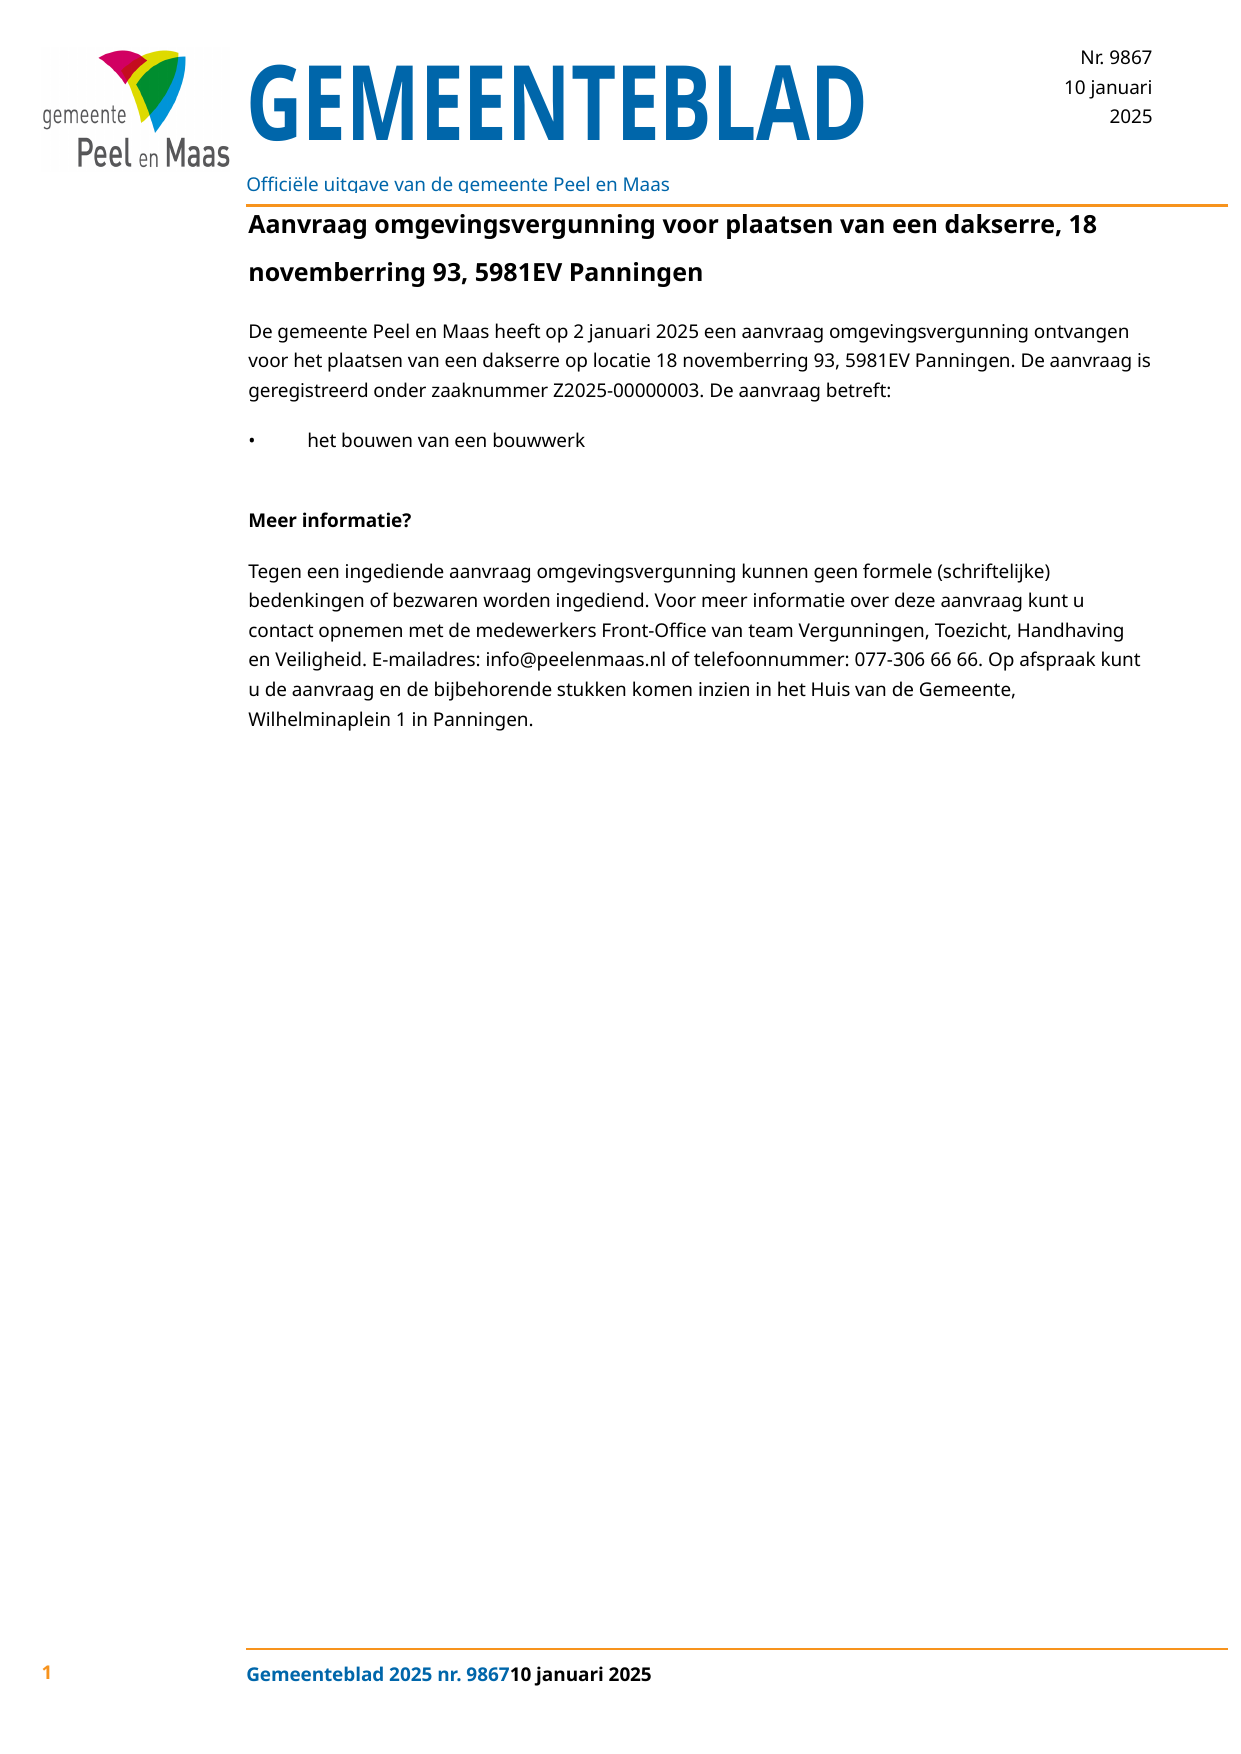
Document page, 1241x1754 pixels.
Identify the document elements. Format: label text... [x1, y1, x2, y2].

picture [41, 47, 231, 172]
text Tegen een ingediende aanvraag omgevingsvergunning kunnen geen formele (schriftelijke) bedenkingen of bezwaren worden ingediend. Voor meer informatie over deze aanvraag kunt u contact opnemen met de medewerkers Front-Office van team Vergunningen, Toezicht, Handhaving en Veiligheid. E-mailadres: info@peelenmaas.nl of telefoonnummer: 077-306 66 66. Op afspraak kunt u de aanvraag en de bijbehorende stukken komen inzien in het Huis van de Gemeente, Wilhelminaplein 1 in Panningen. [248, 558, 1152, 732]
text Meer informatie? [248, 507, 1152, 533]
text Aanvraag omgevingsvergunning voor plaatsen van een dakserre, 18 novemberring 93, 5981EV Panningen [248, 207, 1152, 288]
text De gemeente Peel en Maas heeft op 2 januari 2025 een aanvraag omgevingsvergunning ontvangen voor het plaatsen van een dakserre op locatie 18 novemberring 93, 5981EV Panningen. De aanvraag is geregistreerd onder zaaknummer Z2025-00000003. De aanvraag betreft: [248, 318, 1152, 403]
list het bouwen van een bouwwerk [248, 427, 1152, 453]
